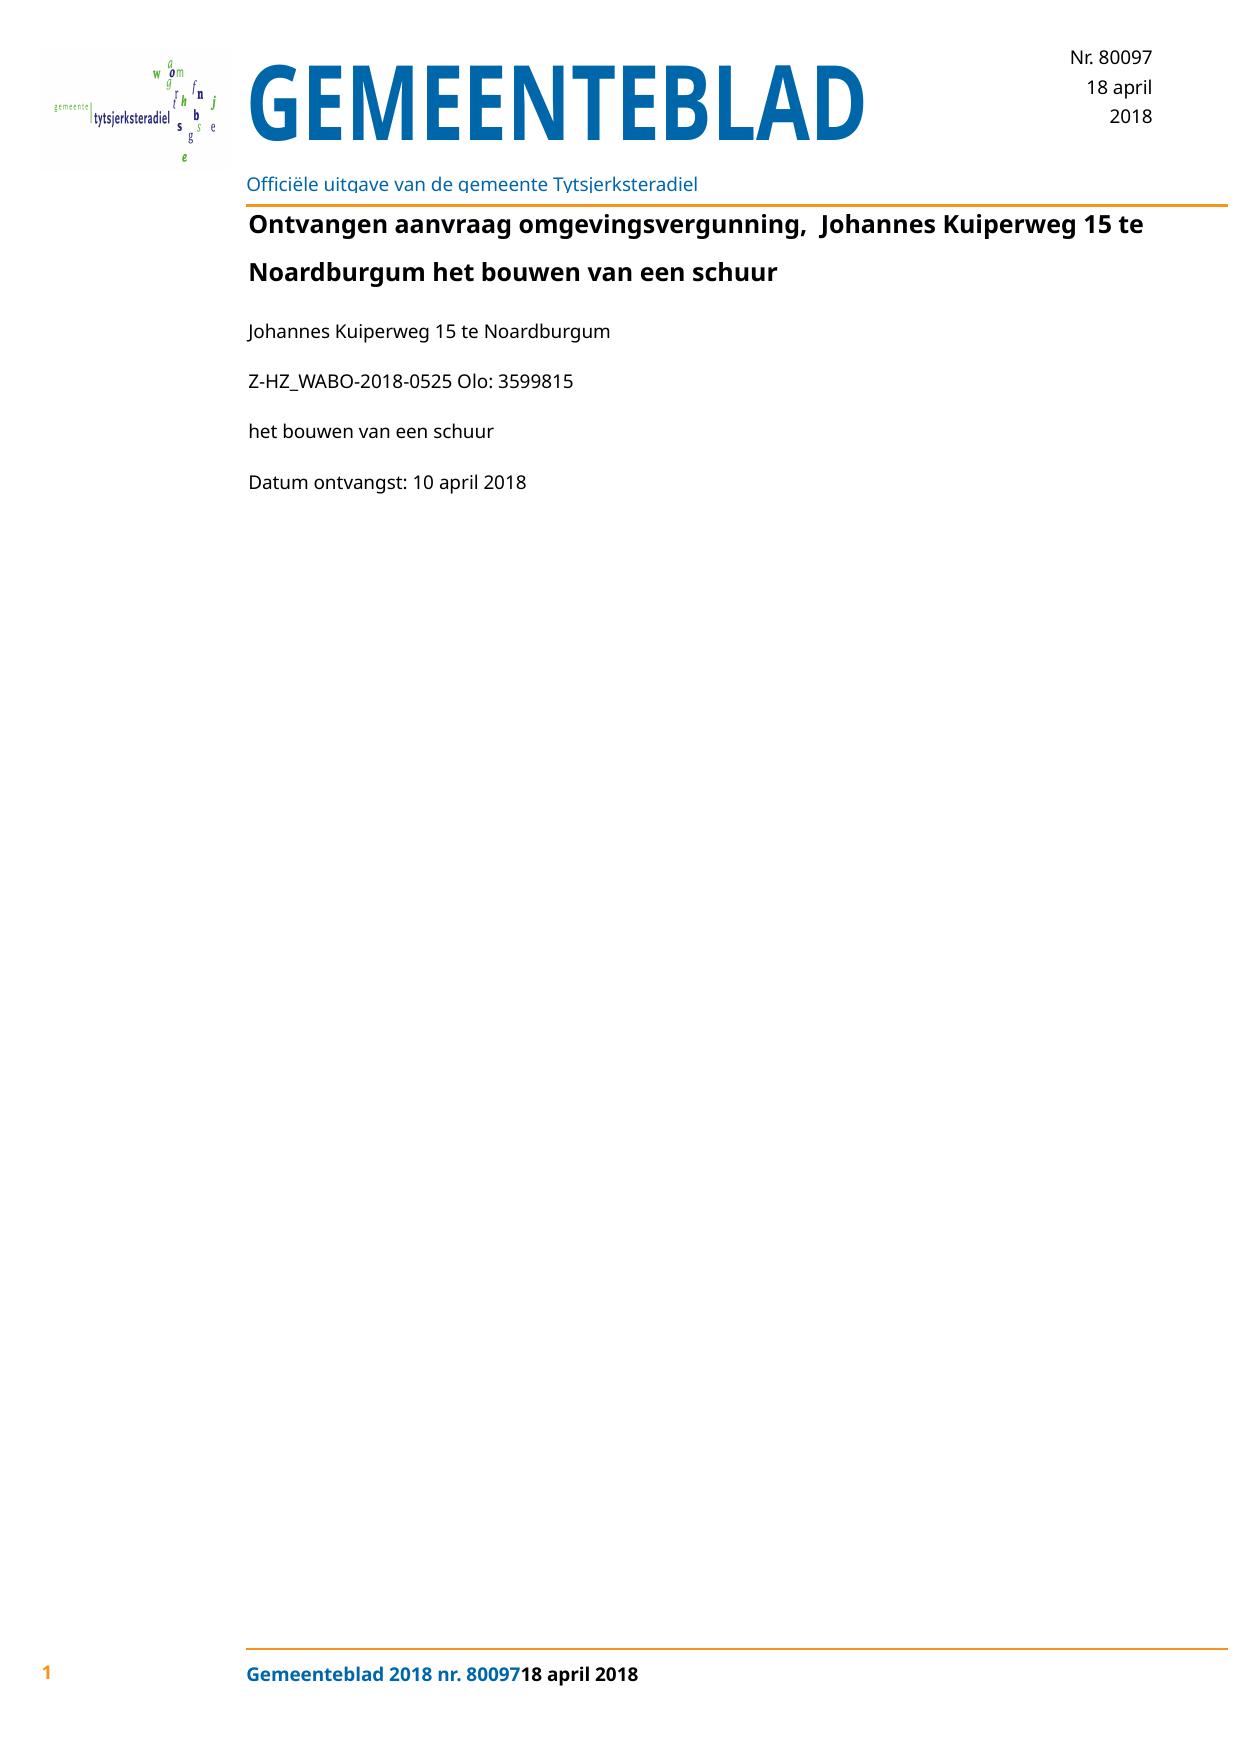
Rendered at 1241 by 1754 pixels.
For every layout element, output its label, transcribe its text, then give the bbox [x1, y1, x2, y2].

text Z-HZ_WABO-2018-0525 Olo: 3599815 [248, 368, 1152, 394]
picture [41, 47, 231, 172]
text Datum ontvangst: 10 april 2018 [248, 469, 1152, 495]
text het bouwen van een schuur [248, 419, 1152, 444]
text Johannes Kuiperweg 15 te Noardburgum [248, 318, 1152, 344]
text Ontvangen aanvraag omgevingsvergunning, Johannes Kuiperweg 15 te Noardburgum het bouwen van een schuur [248, 207, 1152, 288]
